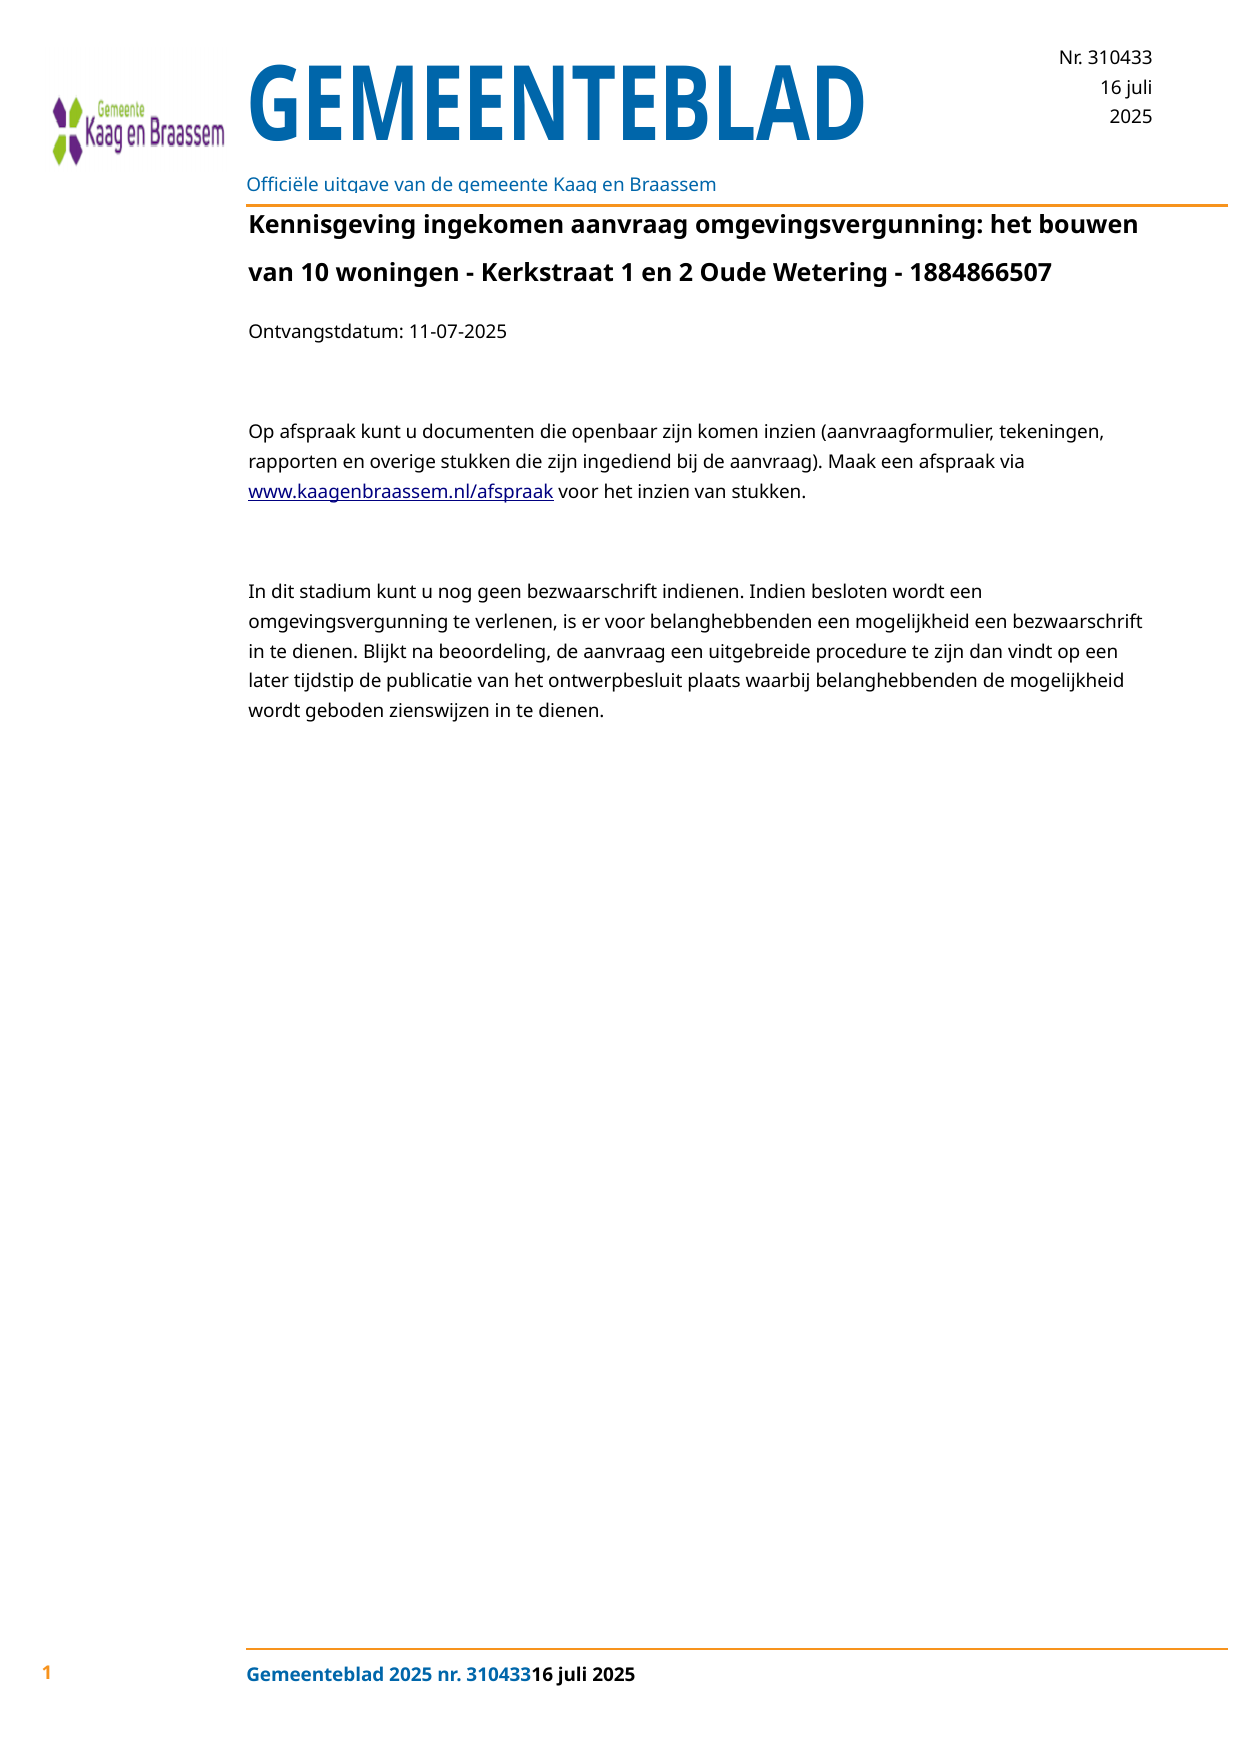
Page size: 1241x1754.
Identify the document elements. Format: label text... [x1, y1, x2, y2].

text In dit stadium kunt u nog geen bezwaarschrift indienen. Indien besloten wordt een omgevingsvergunning te verlenen, is er voor belanghebbenden een mogelijkheid een bezwaarschrift in te dienen. Blijkt na beoordeling, de aanvraag een uitgebreide procedure te zijn dan vindt op een later tijdstip de publicatie van het ontwerpbesluit plaats waarbij belanghebbenden de mogelijkheid wordt geboden zienswijzen in te dienen. [248, 579, 1152, 723]
text Ontvangstdatum: 11-07-2025 [248, 318, 1152, 344]
text Op afspraak kunt u documenten die openbaar zijn komen inzien (aanvraagformulier, tekeningen, rapporten en overige stukken die zijn ingediend bij de aanvraag). Maak een afspraak via www.kaagenbraassem.nl/afspraak voor het inzien van stukken. [248, 419, 1152, 504]
text Kennisgeving ingekomen aanvraag omgevingsvergunning: het bouwen van 10 woningen - Kerkstraat 1 en 2 Oude Wetering - 1884866507 [248, 207, 1152, 288]
picture [41, 47, 231, 172]
